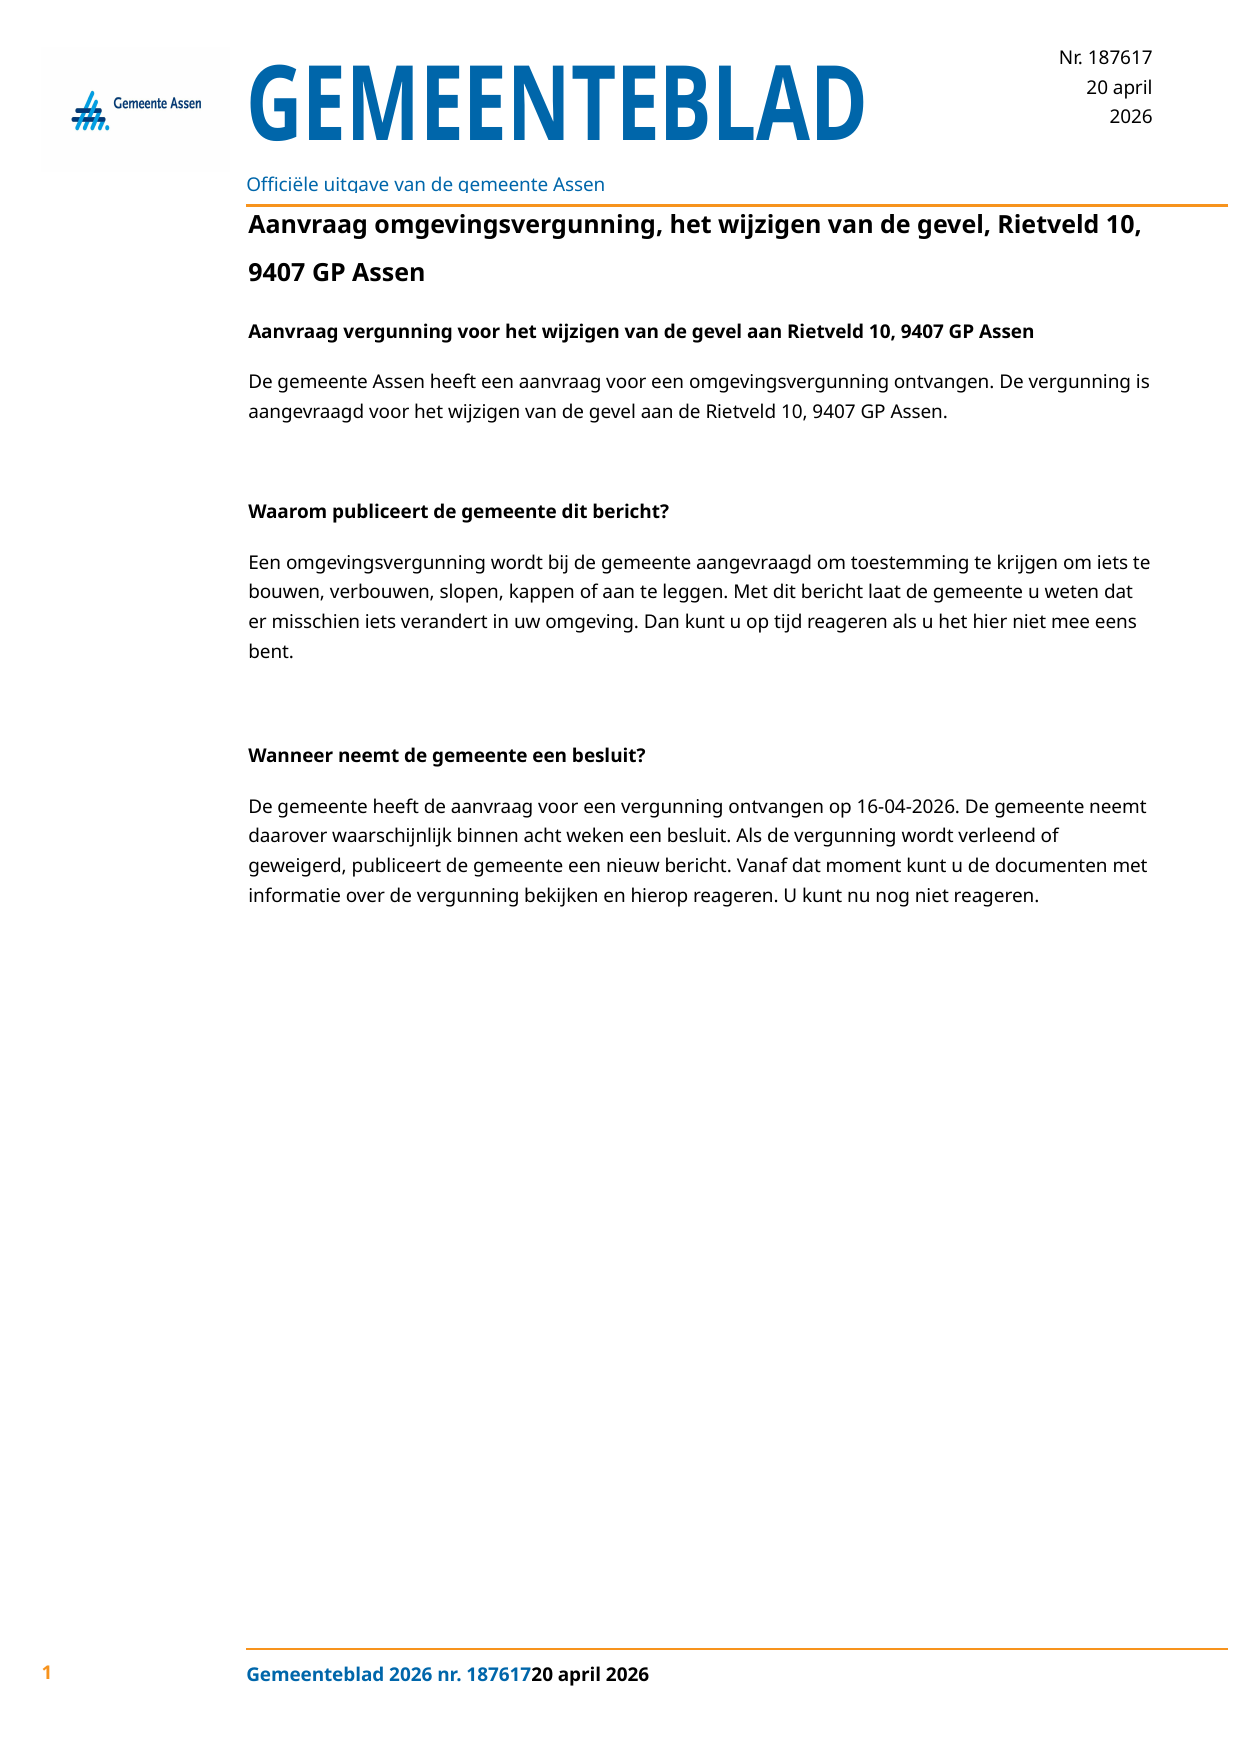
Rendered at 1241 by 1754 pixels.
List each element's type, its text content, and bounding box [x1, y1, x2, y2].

text ﻿Wanneer neemt de gemeente een besluit? [248, 739, 1152, 768]
text Aanvraag vergunning voor het wijzigen van de gevel aan Rietveld 10, 9407 GP Assen [248, 318, 1152, 344]
text Een omgevingsvergunning wordt bij de gemeente aangevraagd om toestemming te krijgen om iets te bouwen, verbouwen, slopen, kappen of aan te leggen. Met dit bericht laat de gemeente u weten dat er misschien iets verandert in uw omgeving. Dan kunt u op tijd reageren als u het hier niet mee eens bent. [248, 549, 1152, 664]
text Waarom publiceert de gemeente dit bericht? [248, 499, 1152, 524]
text De gemeente heeft de aanvraag voor een vergunning ontvangen op 16-04-2026. De gemeente neemt daarover waarschijnlijk binnen acht weken een besluit. Als de vergunning wordt verleend of geweigerd, publiceert de gemeente een nieuw bericht. Vanaf dat moment kunt u de documenten met informatie over de vergunning bekijken en hierop reageren. U kunt nu nog niet reageren. [248, 793, 1152, 908]
picture [41, 47, 231, 172]
text De gemeente Assen heeft een aanvraag voor een omgevingsvergunning ontvangen. De vergunning is aangevraagd voor het wijzigen van de gevel aan de Rietveld 10, 9407 GP Assen. [248, 368, 1152, 424]
text Aanvraag omgevingsvergunning, het wijzigen van de gevel, Rietveld 10, 9407 GP Assen [248, 207, 1152, 288]
